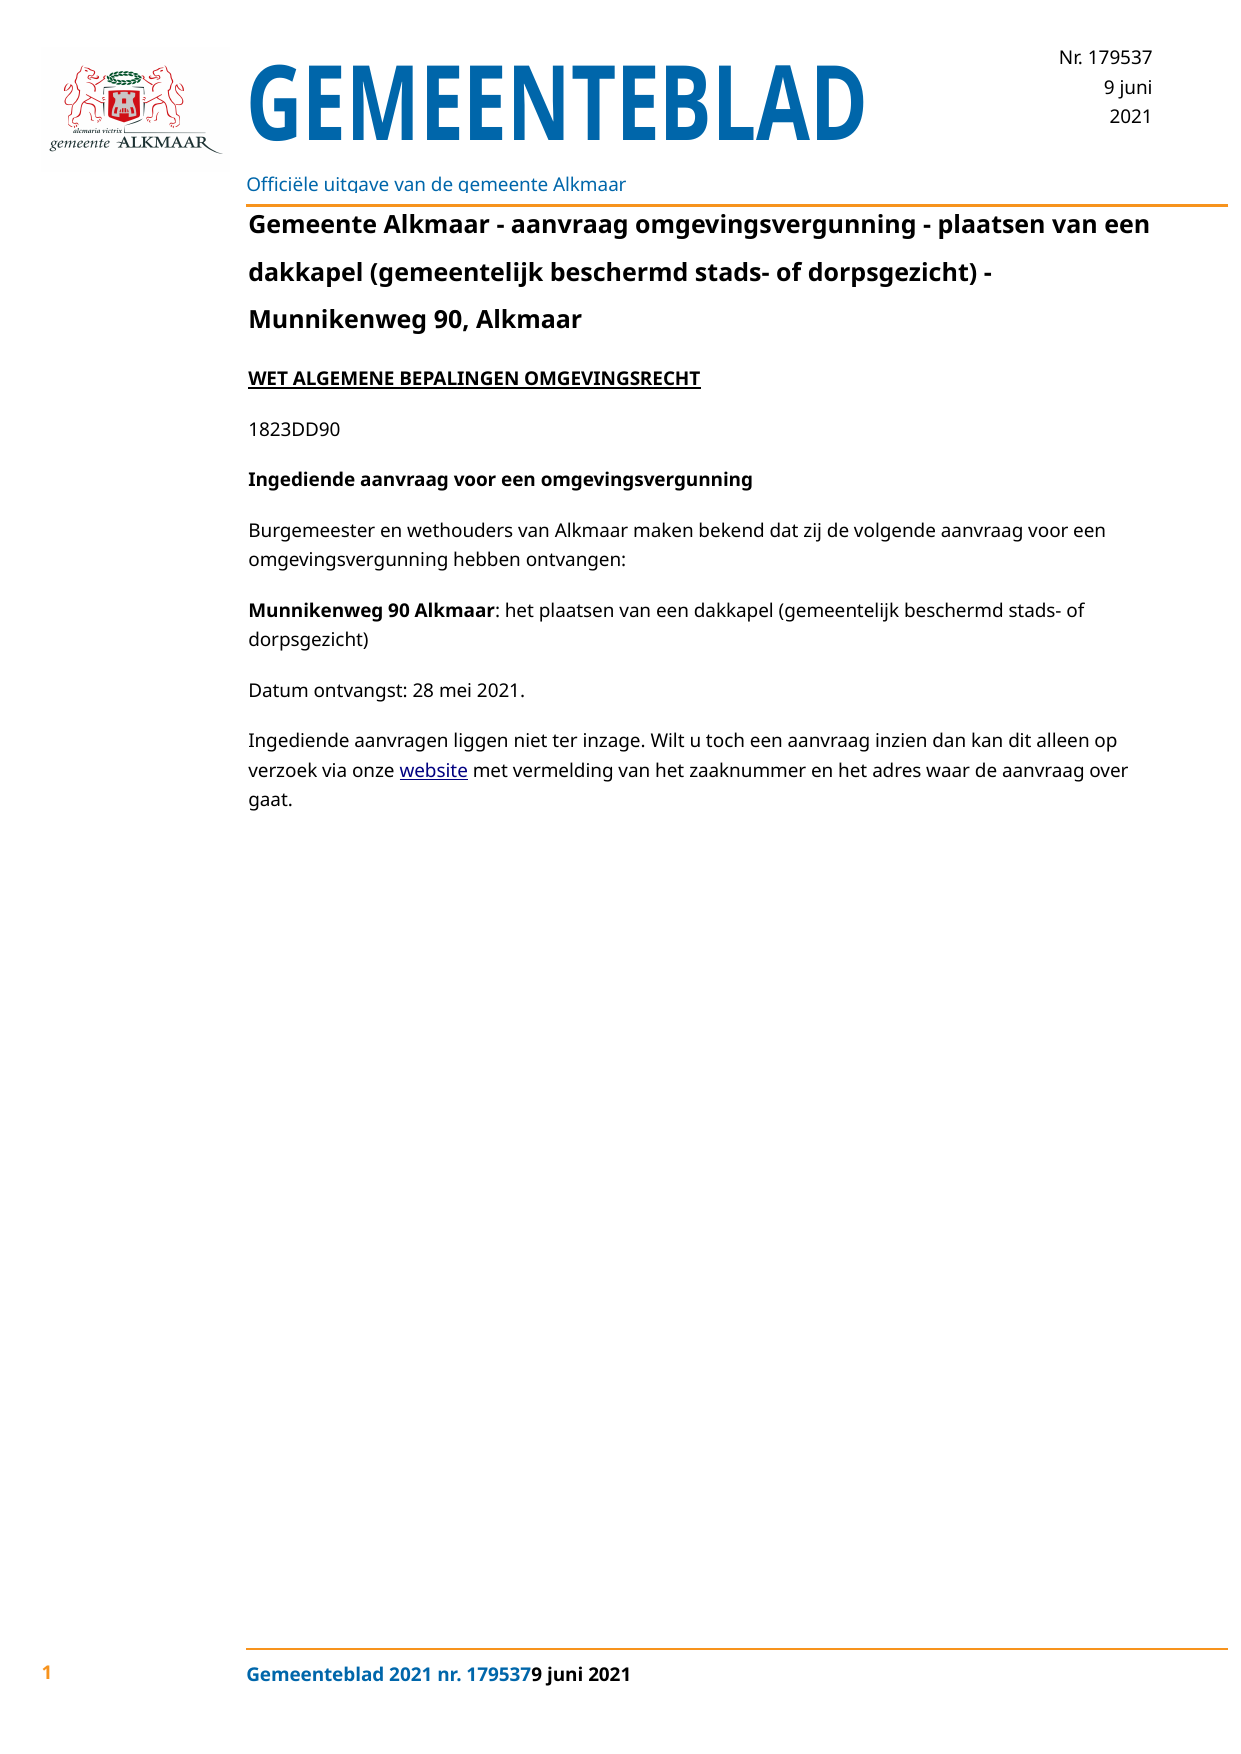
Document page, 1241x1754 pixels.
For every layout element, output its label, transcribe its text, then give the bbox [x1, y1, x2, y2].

text WET ALGEMENE BEPALINGEN OMGEVINGSRECHT [248, 366, 1152, 391]
text 1823DD90 [248, 416, 1152, 442]
text Burgemeester en wethouders van Alkmaar maken bekend dat zij de volgende aanvraag voor een omgevingsvergunning hebben ontvangen: [248, 517, 1152, 572]
text Munnikenweg 90 Alkmaar: het plaatsen van een dakkapel (gemeentelijk beschermd stads- of dorpsgezicht) [248, 597, 1152, 652]
text Ingediende aanvraag voor een omgevingsvergunning [248, 466, 1152, 492]
picture [41, 47, 231, 172]
text Ingediende aanvragen liggen niet ter inzage. Wilt u toch een aanvraag inzien dan kan dit alleen op verzoek via onze website met vermelding van het zaaknummer en het adres waar de aanvraag over gaat. [248, 727, 1152, 812]
text Datum ontvangst: 28 mei 2021. [248, 677, 1152, 702]
text Gemeente Alkmaar - aanvraag omgevingsvergunning - plaatsen van een dakkapel (gemeentelijk beschermd stads- of dorpsgezicht) - Munnikenweg 90, Alkmaar [248, 207, 1152, 336]
